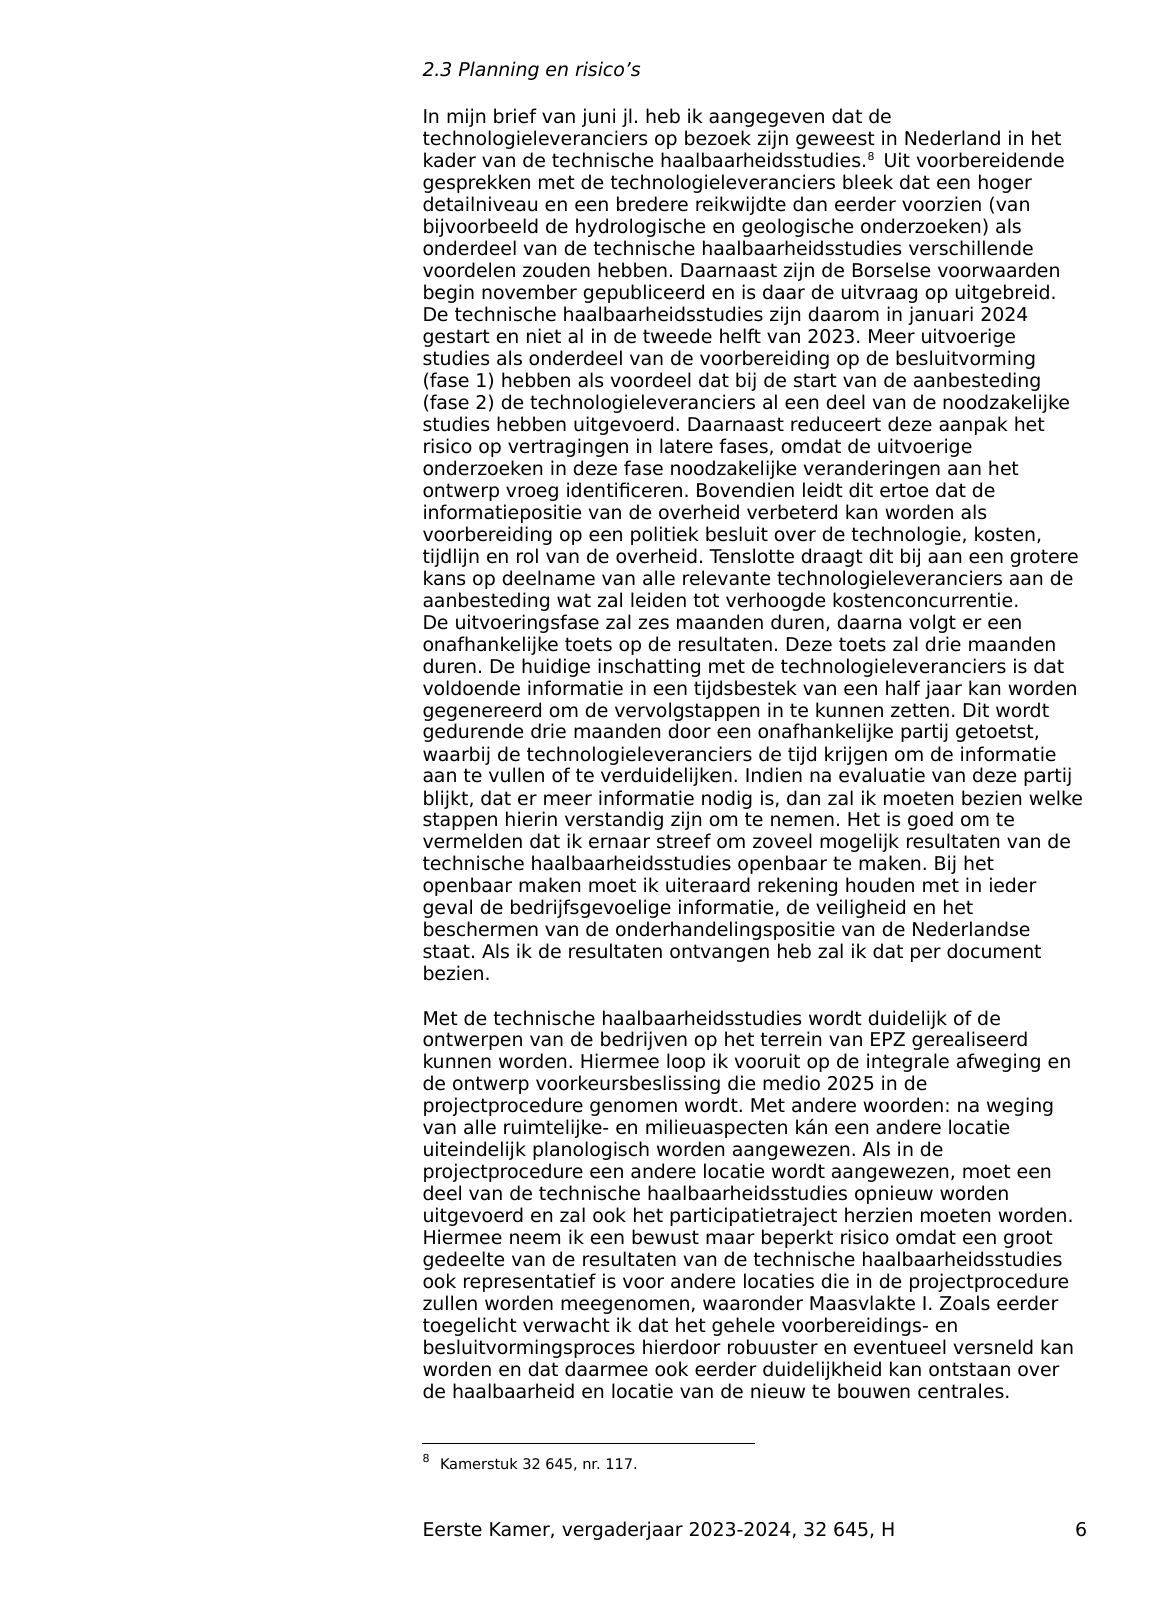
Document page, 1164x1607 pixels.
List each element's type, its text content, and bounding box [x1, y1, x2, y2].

text Kamerstuk 32 645, nr. 117. [422, 1452, 1087, 1474]
text De uitvoeringsfase zal zes maanden duren, daarna volgt er een onafhankelijke toets op de resultaten. Deze toets zal drie maanden duren. De huidige inschatting met de technologieleveranciers is dat voldoende informatie in een tijdsbestek van een half jaar kan worden gegenereerd om de vervolgstappen in te kunnen zetten. Dit wordt gedurende drie maanden door een onafhankelijke partij getoetst, waarbij de technologieleveranciers de tijd krijgen om de informatie aan te vullen of te verduidelijken. Indien na evaluatie van deze partij blijkt, dat er meer informatie nodig is, dan zal ik moeten bezien welke stappen hierin verstandig zijn om te nemen. Het is goed om te vermelden dat ik ernaar streef om zoveel mogelijk resultaten van de technische haalbaarheidsstudies openbaar te maken. Bij het openbaar maken moet ik uiteraard rekening houden met in ieder geval de bedrijfsgevoelige informatie, de veiligheid en het beschermen van de onderhandelingspositie van de Nederlandse staat. Als ik de resultaten ontvangen heb zal ik dat per document bezien. [422, 612, 1087, 985]
text Met de technische haalbaarheidsstudies wordt duidelijk of de ontwerpen van de bedrijven op het terrein van EPZ gerealiseerd kunnen worden. Hiermee loop ik vooruit op de integrale afweging en de ontwerp voorkeursbeslissing die medio 2025 in de projectprocedure genomen wordt. Met andere woorden: na weging van alle ruimtelijke- en milieuaspecten kán een andere locatie uiteindelijk planologisch worden aangewezen. Als in de projectprocedure een andere locatie wordt aangewezen, moet een deel van de technische haalbaarheidsstudies opnieuw worden uitgevoerd en zal ook het participatietraject herzien moeten worden. Hiermee neem ik een bewust maar beperkt risico omdat een groot gedeelte van de resultaten van de technische haalbaarheidsstudies ook representatief is voor andere locaties die in de projectprocedure zullen worden meegenomen, waaronder Maasvlakte I. Zoals eerder toegelicht verwacht ik dat het gehele voorbereidings- en besluitvormingsproces hierdoor robuuster en eventueel versneld kan worden en dat daarmee ook eerder duidelijkheid kan ontstaan over de haalbaarheid en locatie van de nieuw te bouwen centrales. [422, 1007, 1087, 1403]
text In mijn brief van juni jl. heb ik aangegeven dat de technologieleveranciers op bezoek zijn geweest in Nederland in het kader van de technische haalbaarheidsstudies. Uit voorbereidende gesprekken met de technologieleveranciers bleek dat een hoger detailniveau en een bredere reikwijdte dan eerder voorzien (van bijvoorbeeld de hydrologische en geologische onderzoeken) als onderdeel van de technische haalbaarheidsstudies verschillende voordelen zouden hebben. Daarnaast zijn de Borselse voorwaarden begin november gepubliceerd en is daar de uitvraag op uitgebreid. De technische haalbaarheidsstudies zijn daarom in januari 2024 gestart en niet al in de tweede helft van 2023. Meer uitvoerige studies als onderdeel van de voorbereiding op de besluitvorming (fase 1) hebben als voordeel dat bij de start van de aanbesteding (fase 2) de technologieleveranciers al een deel van de noodzakelijke studies hebben uitgevoerd. Daarnaast reduceert deze aanpak het risico op vertragingen in latere fases, omdat de uitvoerige onderzoeken in deze fase noodzakelijke veranderingen aan het ontwerp vroeg identificeren. Bovendien leidt dit ertoe dat de informatiepositie van de overheid verbeterd kan worden als voorbereiding op een politiek besluit over de technologie, kosten, tijdlijn en rol van de overheid. Tenslotte draagt dit bij aan een grotere kans op deelname van alle relevante technologieleveranciers aan de aanbesteding wat zal leiden tot verhoogde kostenconcurrentie. [422, 106, 1087, 612]
subtitle 2.3 Planning en risico’s [422, 59, 1087, 81]
